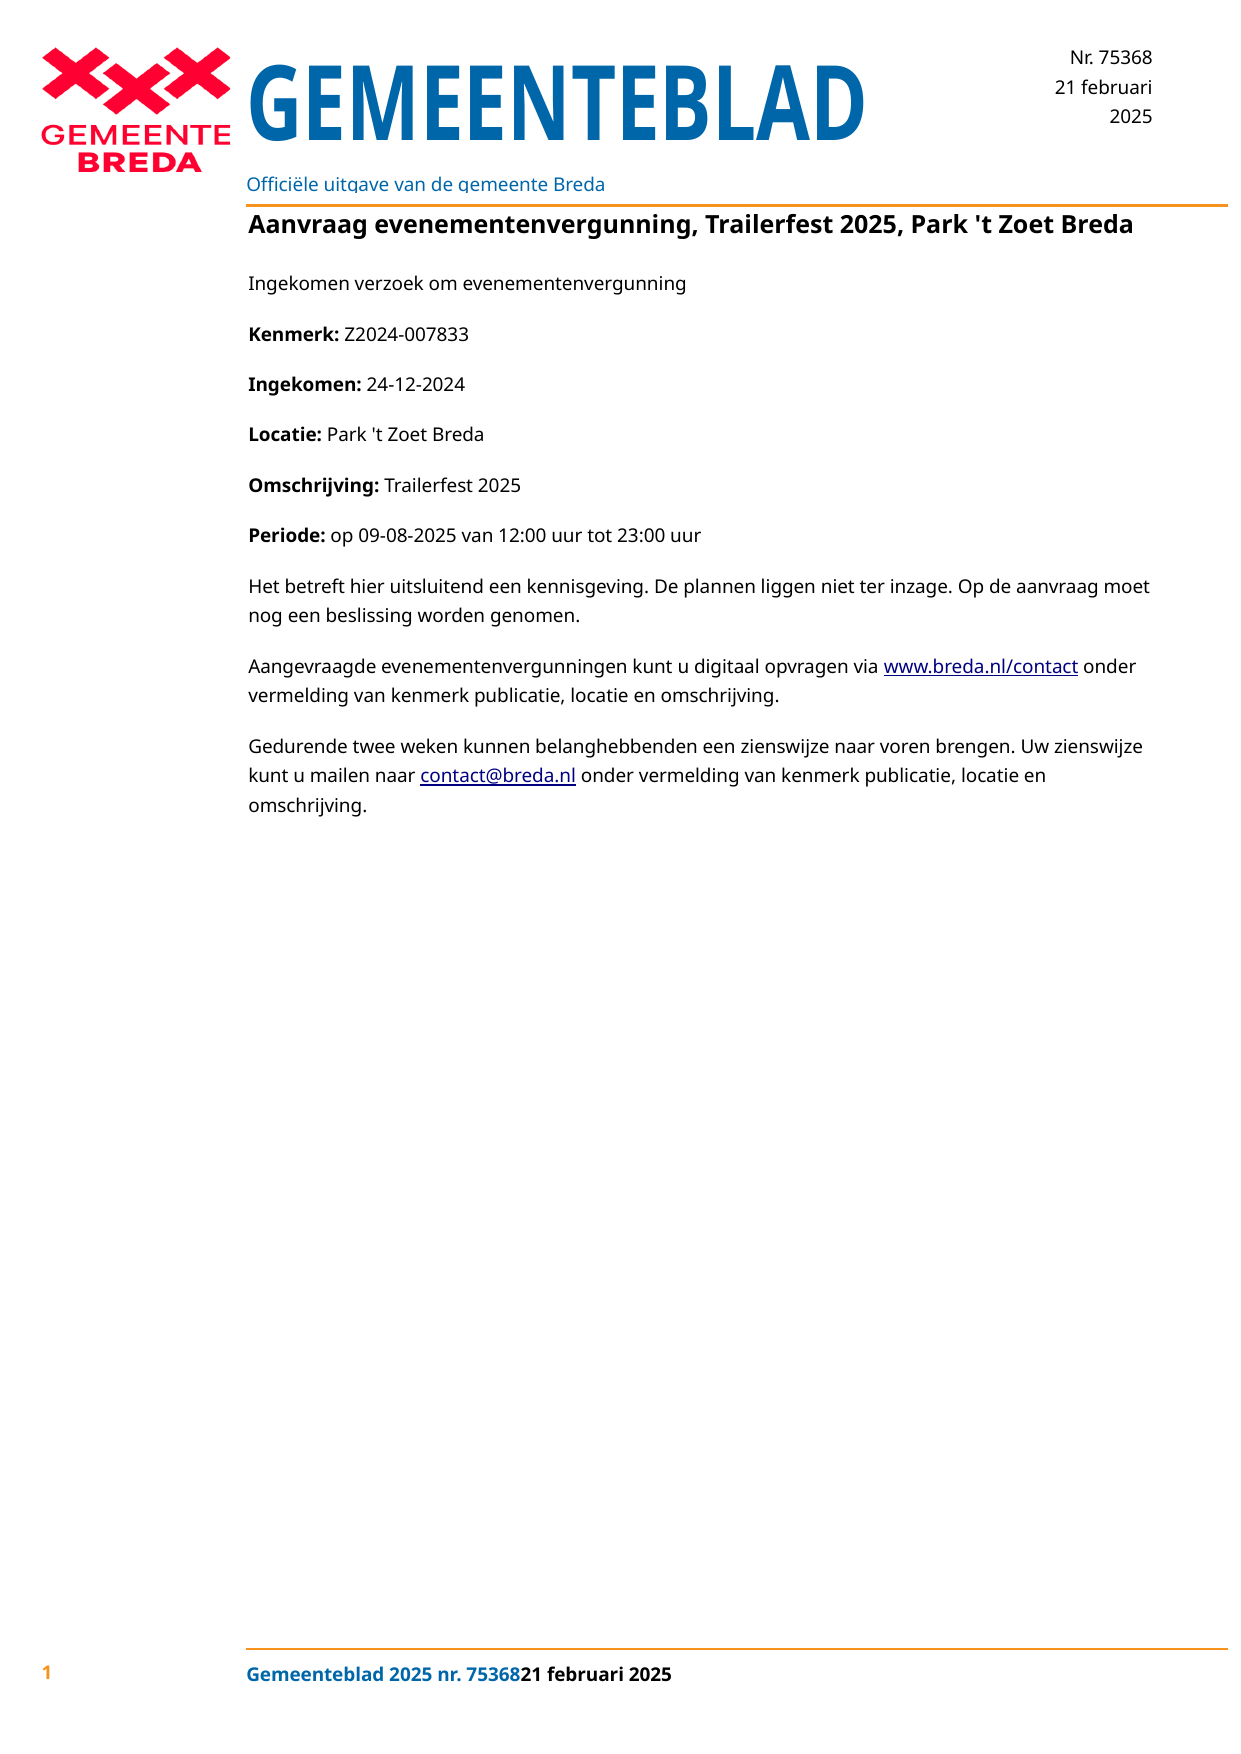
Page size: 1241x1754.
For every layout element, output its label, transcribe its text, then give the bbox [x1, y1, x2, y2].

text Omschrijving: Trailerfest 2025 [248, 472, 1152, 498]
text Locatie: Park 't Zoet Breda [248, 422, 1152, 447]
picture [41, 47, 231, 172]
text Periode: op 09-08-2025 van 12:00 uur tot 23:00 uur [248, 522, 1152, 548]
text Gedurende twee weken kunnen belanghebbenden een zienswijze naar voren brengen. Uw zienswijze kunt u mailen naar contact@breda.nl onder vermelding van kenmerk publicatie, locatie en omschrijving. [248, 733, 1152, 818]
text Aanvraag evenementenvergunning, Trailerfest 2025, Park 't Zoet Breda [248, 207, 1152, 241]
text Ingekomen verzoek om evenementenvergunning [248, 270, 1152, 296]
text Kenmerk: Z2024-007833 [248, 321, 1152, 346]
text Het betreft hier uitsluitend een kennisgeving. De plannen liggen niet ter inzage. Op de aanvraag moet nog een beslissing worden genomen. [248, 573, 1152, 628]
text Aangevraagde evenementenvergunningen kunt u digitaal opvragen via www.breda.nl/contact onder vermelding van kenmerk publicatie, locatie en omschrijving. [248, 653, 1152, 708]
text Ingekomen: 24-12-2024 [248, 371, 1152, 397]
